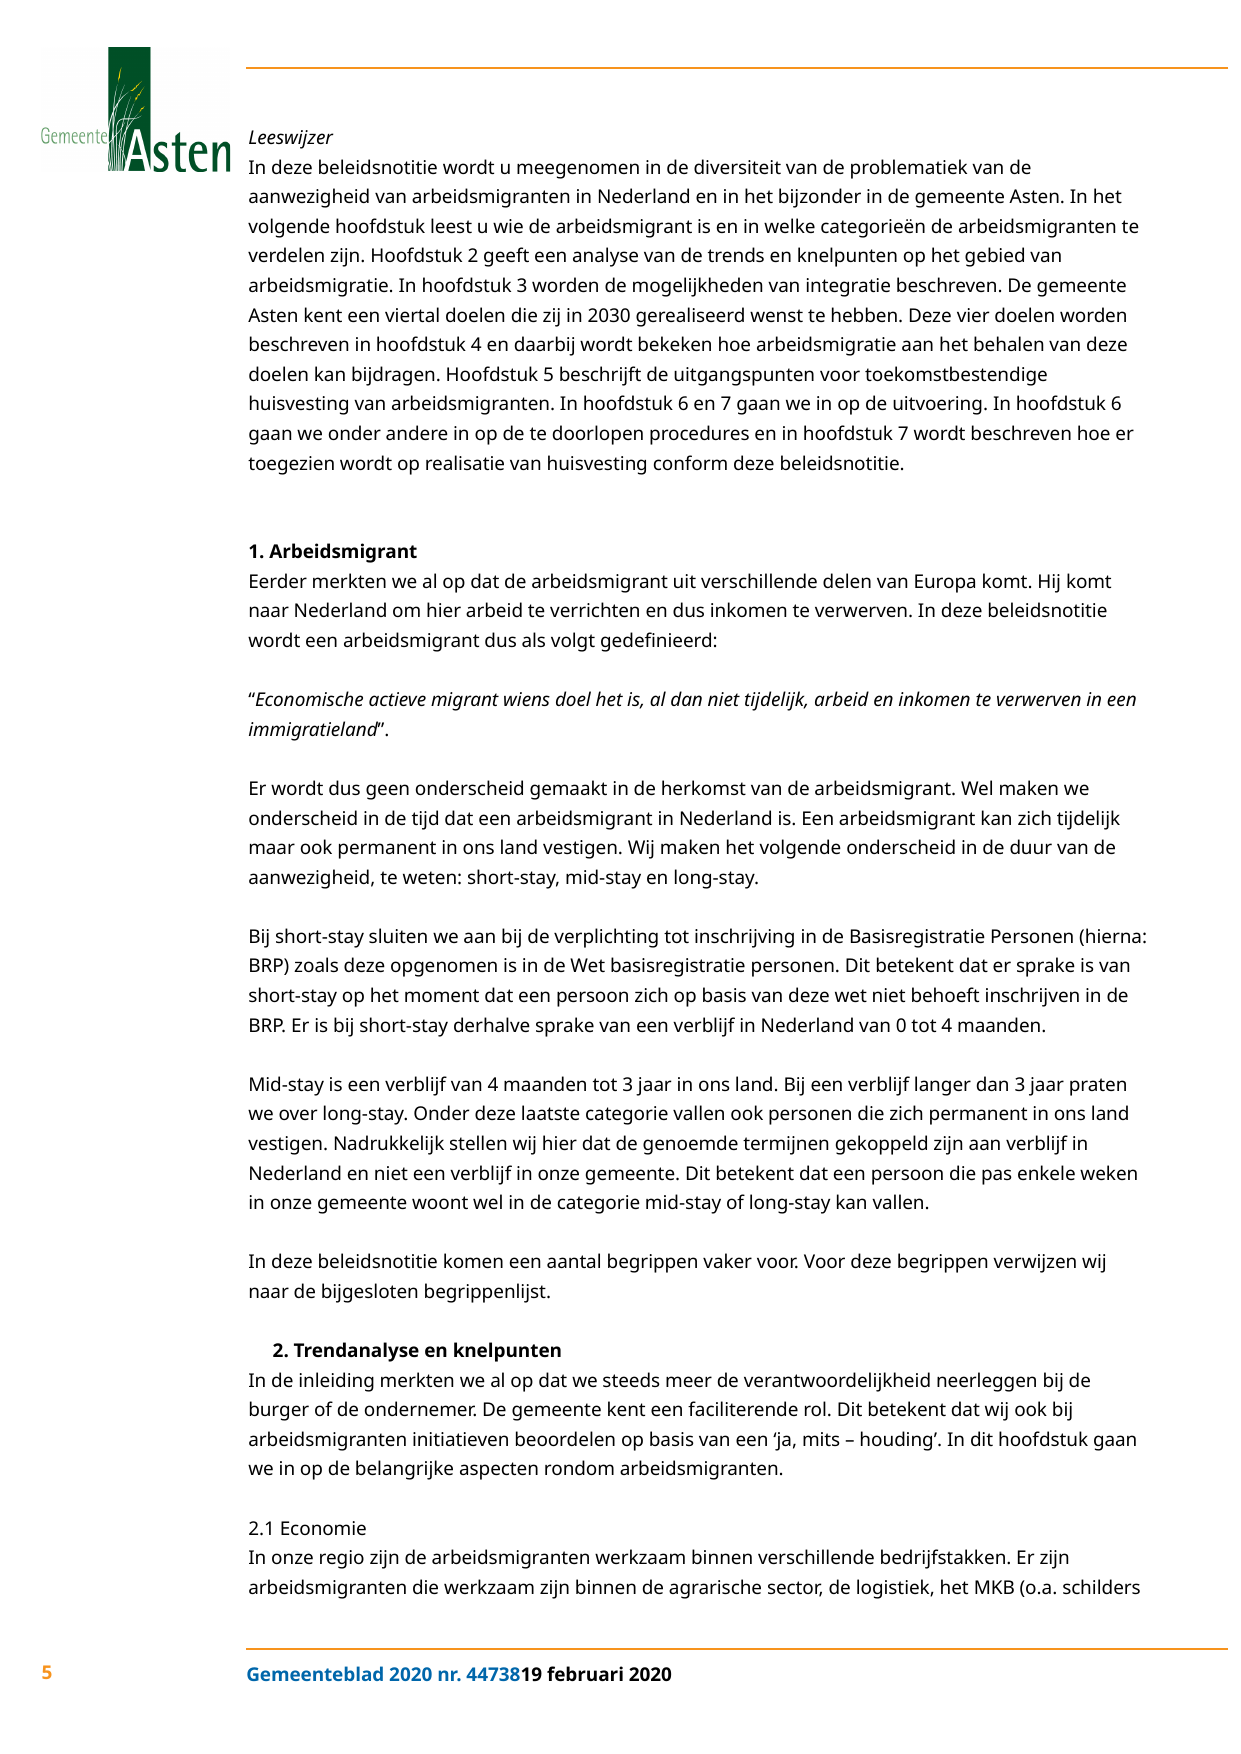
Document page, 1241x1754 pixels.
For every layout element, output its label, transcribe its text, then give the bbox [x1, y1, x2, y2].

text Bij short-stay sluiten we aan bij de verplichting tot inschrijving in de Basisregistratie Personen (hierna: BRP) zoals deze opgenomen is in de Wet basisregistratie personen. Dit betekent dat er sprake is van short-stay op het moment dat een persoon zich op basis van deze wet niet behoeft inschrijven in de BRP. Er is bij short-stay derhalve sprake van een verblijf in Nederland van 0 tot 4 maanden. [248, 923, 1152, 1038]
picture [41, 47, 231, 172]
text Leeswijzer [248, 124, 1152, 150]
text Er wordt dus geen onderscheid gemaakt in de herkomst van de arbeidsmigrant. Wel maken we onderscheid in de tijd dat een arbeidsmigrant in Nederland is. Een arbeidsmigrant kan zich tijdelijk maar ook permanent in ons land vestigen. Wij maken het volgende onderscheid in de duur van de aanwezigheid, te weten: short-stay, mid-stay en long-stay. [248, 775, 1152, 890]
text In deze beleidsnotitie komen een aantal begrippen vaker voor. Voor deze begrippen verwijzen wij naar de bijgesloten begrippenlijst. [248, 1248, 1152, 1304]
text In onze regio zijn de arbeidsmigranten werkzaam binnen verschillende bedrijfstakken. Er zijn arbeidsmigranten die werkzaam zijn binnen de agrarische sector, de logistiek, het MKB (o.a. schilders [248, 1544, 1152, 1600]
text Mid-stay is een verblijf van 4 maanden tot 3 jaar in ons land. Bij een verblijf langer dan 3 jaar praten we over long-stay. Onder deze laatste categorie vallen ook personen die zich permanent in ons land vestigen. Nadrukkelijk stellen wij hier dat de genoemde termijnen gekoppeld zijn aan verblijf in Nederland en niet een verblijf in onze gemeente. Dit betekent dat een persoon die pas enkele weken in onze gemeente woont wel in de categorie mid-stay of long-stay kan vallen. [248, 1071, 1152, 1215]
text In deze beleidsnotitie wordt u meegenomen in de diversiteit van de problematiek van de aanwezigheid van arbeidsmigranten in Nederland en in het bijzonder in de gemeente Asten. In het volgende hoofdstuk leest u wie de arbeidsmigrant is en in welke categorieën de arbeidsmigranten te verdelen zijn. Hoofdstuk 2 geeft een analyse van de trends en knelpunten op het gebied van arbeidsmigratie. In hoofdstuk 3 worden de mogelijkheden van integratie beschreven. De gemeente Asten kent een viertal doelen die zij in 2030 gerealiseerd wenst te hebben. Deze vier doelen worden beschreven in hoofdstuk 4 en daarbij wordt bekeken hoe arbeidsmigratie aan het behalen van deze doelen kan bijdragen. Hoofdstuk 5 beschrijft de uitgangspunten voor toekomstbestendige huisvesting van arbeidsmigranten. In hoofdstuk 6 en 7 gaan we in op de uitvoering. In hoofdstuk 6 gaan we onder andere in op de te doorlopen procedures en in hoofdstuk 7 wordt beschreven hoe er toegezien wordt op realisatie van huisvesting conform deze beleidsnotitie. [248, 154, 1152, 476]
text In de inleiding merkten we al op dat we steeds meer de verantwoordelijkheid neerleggen bij de burger of de ondernemer. De gemeente kent een faciliterende rol. Dit betekent dat wij ook bij arbeidsmigranten initiatieven beoordelen op basis van een ‘ja, mits – houding’. In dit hoofdstuk gaan we in op de belangrijke aspecten rondom arbeidsmigranten. [248, 1367, 1152, 1481]
text 1. Arbeidsmigrant [248, 538, 1152, 564]
text “Economische actieve migrant wiens doel het is, al dan niet tijdelijk, arbeid en inkomen te verwerven in een immigratieland”. [248, 686, 1152, 742]
text 2. Trendanalyse en knelpunten [248, 1337, 1152, 1363]
text 2.1 Economie [248, 1515, 1152, 1541]
text Eerder merkten we al op dat de arbeidsmigrant uit verschillende delen van Europa komt. Hij komt naar Nederland om hier arbeid te verrichten en dus inkomen te verwerven. In deze beleidsnotitie wordt een arbeidsmigrant dus als volgt gedefinieerd: [248, 568, 1152, 653]
